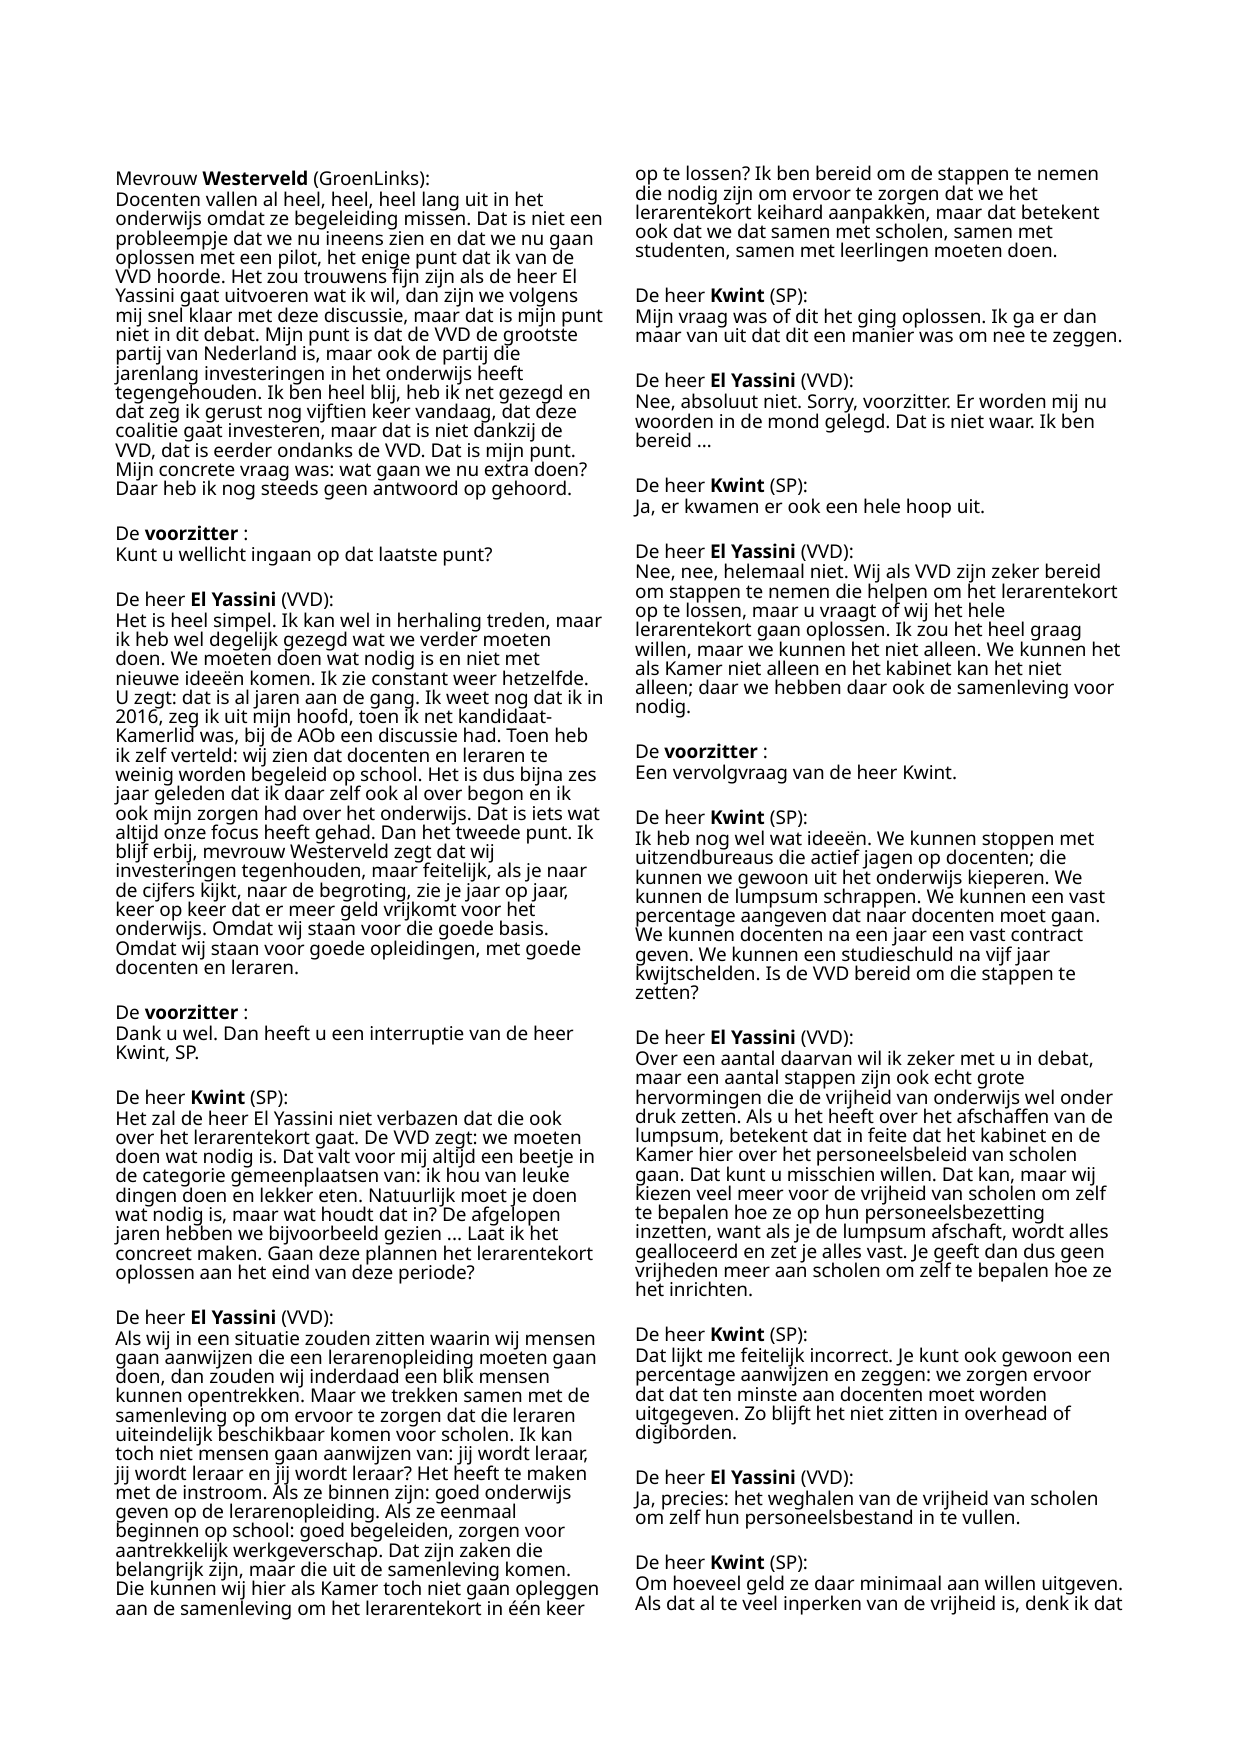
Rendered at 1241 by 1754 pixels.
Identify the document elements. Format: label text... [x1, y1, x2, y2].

text Dank u wel. Dan heeft u een interruptie van de heer Kwint, SP. [115, 1024, 605, 1063]
text De heer El Yassini (VVD): [115, 1304, 605, 1330]
text Ja, precies: het weghalen van de vrijheid van scholen om zelf hun personeelsbestand in te vullen. [635, 1490, 1125, 1529]
text Om hoeveel geld ze daar minimaal aan willen uitgeven. Als dat al te veel inperken van de vrijheid is, denk ik dat [635, 1575, 1125, 1614]
text Nee, nee, helemaal niet. Wij als VVD zijn zeker bereid om stappen te nemen die helpen om het lerarentekort op te lossen, maar u vraagt of wij het hele lerarentekort gaan oplossen. Ik zou het heel graag willen, maar we kunnen het niet alleen. We kunnen het als Kamer niet alleen en het kabinet kan het niet alleen; daar we hebben daar ook de samenleving voor nodig. [635, 563, 1125, 718]
text De heer El Yassini (VVD): [115, 586, 605, 612]
text Mevrouw Westerveld (GroenLinks): [115, 165, 605, 191]
text De voorzitter : [115, 520, 605, 546]
text De voorzitter : [115, 999, 605, 1024]
text De heer Kwint (SP): [635, 472, 1125, 498]
text Dat lijkt me feitelijk incorrect. Je kunt ook gewoon een percentage aanwijzen en zeggen: we zorgen ervoor dat dat ten minste aan docenten moet worden uitgegeven. Zo blijft het niet zitten in overhead of digiborden. [635, 1347, 1125, 1443]
text Ja, er kwamen er ook een hele hoop uit. [635, 498, 1125, 517]
text De voorzitter : [635, 738, 1125, 764]
text De heer Kwint (SP): [635, 1549, 1125, 1575]
text Het zal de heer El Yassini niet verbazen dat die ook over het lerarentekort gaat. De VVD zegt: we moeten doen wat nodig is. Dat valt voor mij altijd een beetje in de categorie gemeenplaatsen van: ik hou van leuke dingen doen en lekker eten. Natuurlijk moet je doen wat nodig is, maar wat houdt dat in? De afgelopen jaren hebben we bijvoorbeeld gezien ... Laat ik het concreet maken. Gaan deze plannen het lerarentekort oplossen aan het eind van deze periode? [115, 1110, 605, 1283]
text Een vervolgvraag van de heer Kwint. [635, 764, 1125, 783]
text Kunt u wellicht ingaan op dat laatste punt? [115, 546, 605, 565]
text De heer Kwint (SP): [115, 1084, 605, 1110]
text op te lossen? Ik ben bereid om de stappen te nemen die nodig zijn om ervoor te zorgen dat we het lerarentekort keihard aanpakken, maar dat betekent ook dat we dat samen met scholen, samen met studenten, samen met leerlingen moeten doen. [635, 165, 1125, 262]
text De heer El Yassini (VVD): [635, 538, 1125, 563]
text Nee, absoluut niet. Sorry, voorzitter. Er worden mij nu woorden in de mond gelegd. Dat is niet waar. Ik ben bereid … [635, 393, 1125, 451]
text Ik heb nog wel wat ideeën. We kunnen stoppen met uitzendbureaus die actief jagen op docenten; die kunnen we gewoon uit het onderwijs kieperen. We kunnen de lumpsum schrappen. We kunnen een vast percentage aangeven dat naar docenten moet gaan. We kunnen docenten na een jaar een vast contract geven. We kunnen een studieschuld na vijf jaar kwijtschelden. Is de VVD bereid om die stappen te zetten? [635, 830, 1125, 1003]
text De heer El Yassini (VVD): [635, 1024, 1125, 1050]
text De heer Kwint (SP): [635, 1321, 1125, 1347]
text De heer Kwint (SP): [635, 282, 1125, 308]
text De heer El Yassini (VVD): [635, 1464, 1125, 1490]
text De heer El Yassini (VVD): [635, 368, 1125, 393]
text Het is heel simpel. Ik kan wel in herhaling treden, maar ik heb wel degelijk gezegd wat we verder moeten doen. We moeten doen wat nodig is en niet met nieuwe ideeën komen. Ik zie constant weer hetzelfde. U zegt: dat is al jaren aan de gang. Ik weet nog dat ik in 2016, zeg ik uit mijn hoofd, toen ik net kandidaat-Kamerlid was, bij de AOb een discussie had. Toen heb ik zelf verteld: wij zien dat docenten en leraren te weinig worden begeleid op school. Het is dus bijna zes jaar geleden dat ik daar zelf ook al over begon en ik ook mijn zorgen had over het onderwijs. Dat is iets wat altijd onze focus heeft gehad. Dan het tweede punt. Ik blijf erbij, mevrouw Westerveld zegt dat wij investeringen tegenhouden, maar feitelijk, als je naar de cijfers kijkt, naar de begroting, zie je jaar op jaar, keer op keer dat er meer geld vrijkomt voor het onderwijs. Omdat wij staan voor die goede basis. Omdat wij staan voor goede opleidingen, met goede docenten en leraren. [115, 612, 605, 978]
text Over een aantal daarvan wil ik zeker met u in debat, maar een aantal stappen zijn ook echt grote hervormingen die de vrijheid van onderwijs wel onder druk zetten. Als u het heeft over het afschaffen van de lumpsum, betekent dat in feite dat het kabinet en de Kamer hier over het personeelsbeleid van scholen gaan. Dat kunt u misschien willen. Dat kan, maar wij kiezen veel meer voor de vrijheid van scholen om zelf te bepalen hoe ze op hun personeelsbezetting inzetten, want als je de lumpsum afschaft, wordt alles gealloceerd en zet je alles vast. Je geeft dan dus geen vrijheden meer aan scholen om zelf te bepalen hoe ze het inrichten. [635, 1050, 1125, 1301]
text Als wij in een situatie zouden zitten waarin wij mensen gaan aanwijzen die een lerarenopleiding moeten gaan doen, dan zouden wij inderdaad een blik mensen kunnen opentrekken. Maar we trekken samen met de samenleving op om ervoor te zorgen dat die leraren uiteindelijk beschikbaar komen voor scholen. Ik kan toch niet mensen gaan aanwijzen van: jij wordt leraar, jij wordt leraar en jij wordt leraar? Het heeft te maken met de instroom. Als ze binnen zijn: goed onderwijs geven op de lerarenopleiding. Als ze eenmaal beginnen op school: goed begeleiden, zorgen voor aantrekkelijk werkgeverschap. Dat zijn zaken die belangrijk zijn, maar die uit de samenleving komen. Die kunnen wij hier als Kamer toch niet gaan opleggen aan de samenleving om het lerarentekort in één keer [115, 1330, 605, 1619]
text Mijn vraag was of dit het ging oplossen. Ik ga er dan maar van uit dat dit een manier was om nee te zeggen. [635, 308, 1125, 347]
text Docenten vallen al heel, heel, heel lang uit in het onderwijs omdat ze begeleiding missen. Dat is niet een probleempje dat we nu ineens zien en dat we nu gaan oplossen met een pilot, het enige punt dat ik van de VVD hoorde. Het zou trouwens fijn zijn als de heer El Yassini gaat uitvoeren wat ik wil, dan zijn we volgens mij snel klaar met deze discussie, maar dat is mijn punt niet in dit debat. Mijn punt is dat de VVD de grootste partij van Nederland is, maar ook de partij die jarenlang investeringen in het onderwijs heeft tegengehouden. Ik ben heel blij, heb ik net gezegd en dat zeg ik gerust nog vijftien keer vandaag, dat deze coalitie gaat investeren, maar dat is niet dankzij de VVD, dat is eerder ondanks de VVD. Dat is mijn punt. Mijn concrete vraag was: wat gaan we nu extra doen? Daar heb ik nog steeds geen antwoord op gehoord. [115, 191, 605, 499]
text De heer Kwint (SP): [635, 804, 1125, 830]
